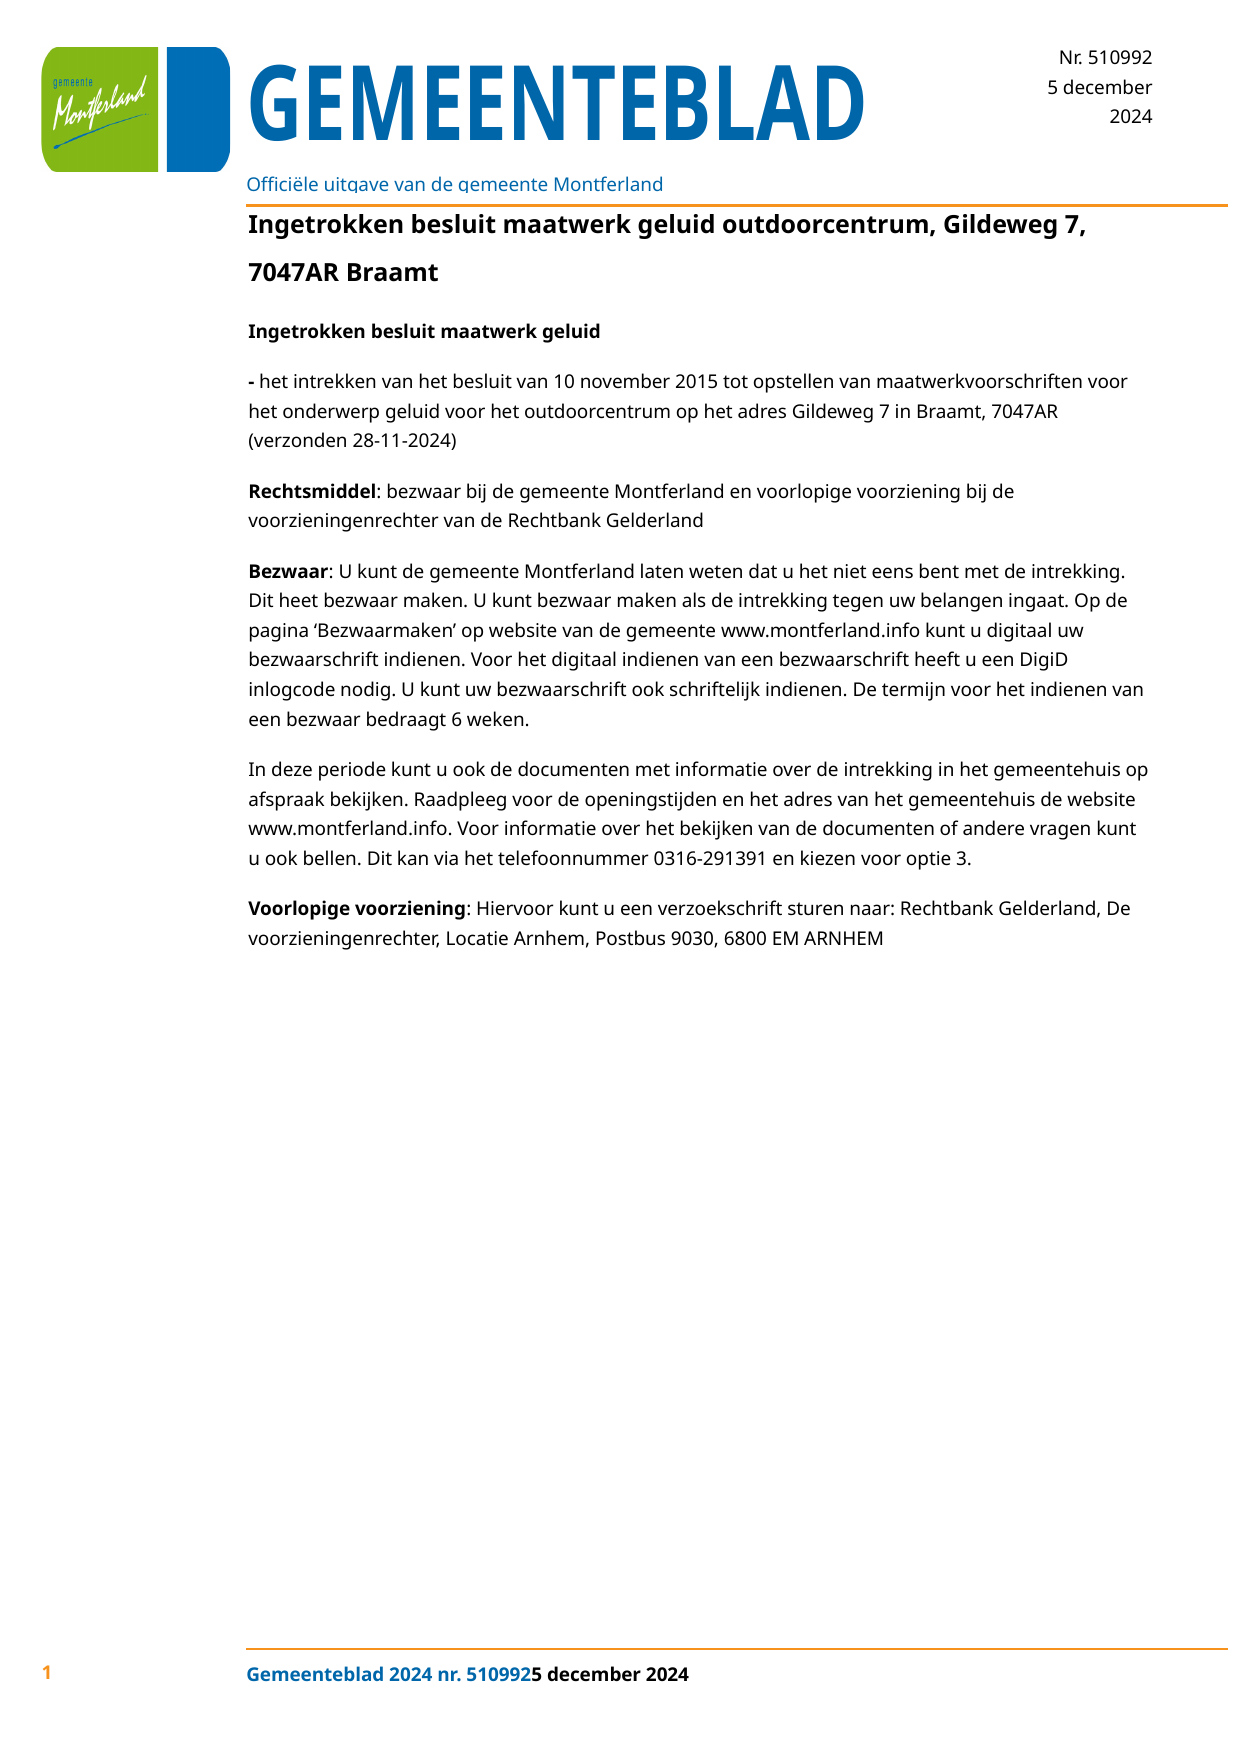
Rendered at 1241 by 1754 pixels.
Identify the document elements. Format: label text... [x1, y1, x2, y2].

text In deze periode kunt u ook de documenten met informatie over de intrekking in het gemeentehuis op afspraak bekijken. Raadpleeg voor de openingstijden en het adres van het gemeentehuis de website www.montferland.info. Voor informatie over het bekijken van de documenten of andere vragen kunt u ook bellen. Dit kan via het telefoonnummer 0316-291391 en kiezen voor optie 3. [248, 756, 1152, 871]
text Ingetrokken besluit maatwerk geluid [248, 318, 1152, 344]
picture [41, 47, 231, 172]
text Voorlopige voorziening: Hiervoor kunt u een verzoekschrift sturen naar: Rechtbank Gelderland, De voorzieningenrechter, Locatie Arnhem, Postbus 9030, 6800 EM ARNHEM [248, 895, 1152, 951]
text Bezwaar: U kunt de gemeente Montferland laten weten dat u het niet eens bent met de intrekking. Dit heet bezwaar maken. U kunt bezwaar maken als de intrekking tegen uw belangen ingaat. Op de pagina ‘Bezwaarmaken’ op website van de gemeente www.montferland.info kunt u digitaal uw bezwaarschrift indienen. Voor het digitaal indienen van een bezwaarschrift heeft u een DigiD inlogcode nodig. U kunt uw bezwaarschrift ook schriftelijk indienen. De termijn voor het indienen van een bezwaar bedraagt 6 weken. [248, 558, 1152, 732]
text Rechtsmiddel: bezwaar bij de gemeente Montferland en voorlopige voorziening bij de voorzieningenrechter van de Rechtbank Gelderland [248, 478, 1152, 533]
text Ingetrokken besluit maatwerk geluid outdoorcentrum, Gildeweg 7, 7047AR Braamt [248, 207, 1152, 288]
text - het intrekken van het besluit van 10 november 2015 tot opstellen van maatwerkvoorschriften voor het onderwerp geluid voor het outdoorcentrum op het adres Gildeweg 7 in Braamt, 7047AR (verzonden 28-11-2024) [248, 368, 1152, 453]
